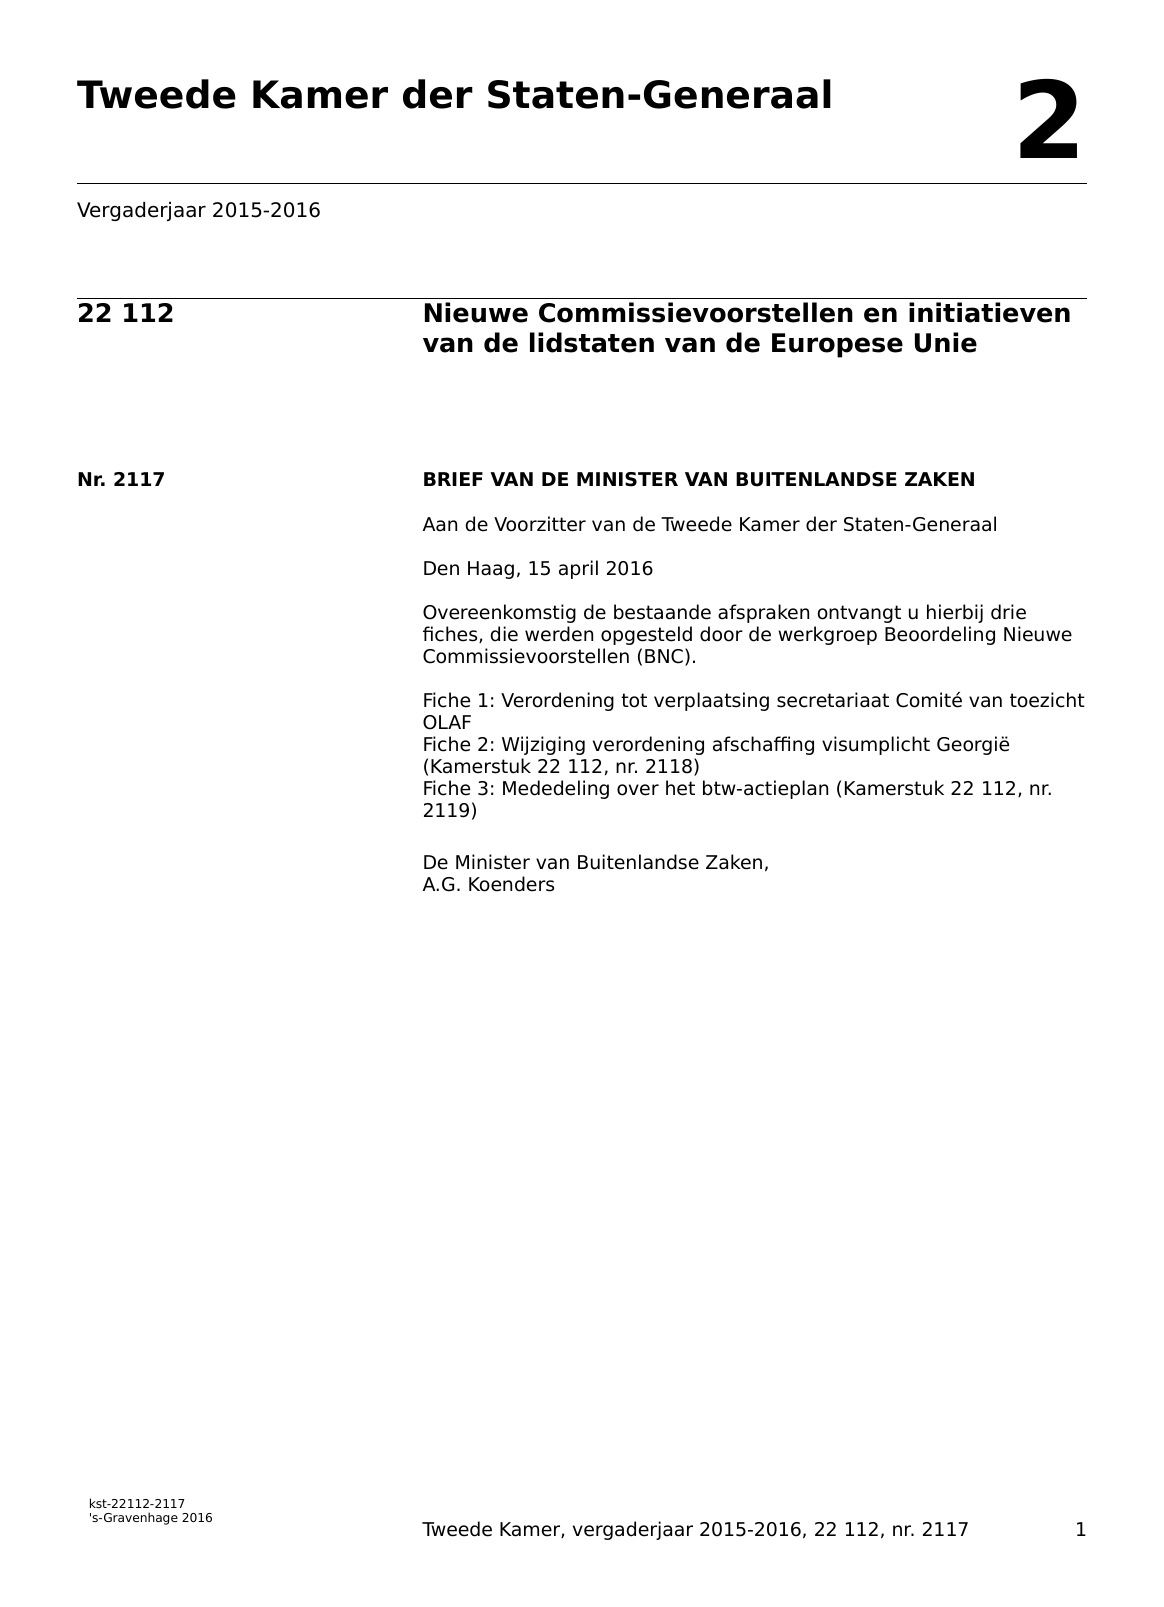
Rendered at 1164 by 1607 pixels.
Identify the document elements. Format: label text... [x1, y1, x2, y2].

text 's-Gravenhage 2016 [88, 1511, 323, 1525]
text Fiche 3: Mededeling over het btw-actieplan (Kamerstuk 22 112, nr. 2119) [422, 778, 1087, 822]
subtitle Nr. 2117 BRIEF VAN DE MINISTER VAN BUITENLANDSE ZAKEN [77, 469, 1087, 491]
text Fiche 2: Wijziging verordening afschaffing visumplicht Georgië (Kamerstuk 22 112, nr. 2118) [422, 734, 1087, 778]
table_header 2 [886, 59, 1087, 183]
text Aan de Voorzitter van de Tweede Kamer der Staten-Generaal [422, 513, 1087, 536]
subtitle 22 112 Nieuwe Commissievoorstellen en initiatieven van de lidstaten van de Europese Unie [77, 299, 1087, 358]
text Overeenkomstig de bestaande afspraken ontvangt u hierbij drie fiches, die werden opgesteld door de werkgroep Beoordeling Nieuwe Commissievoorstellen (BNC). [422, 602, 1087, 668]
text Fiche 1: Verordening tot verplaatsing secretariaat Comité van toezicht OLAF [422, 690, 1087, 734]
table_cell Vergaderjaar 2015-2016 [77, 184, 1087, 298]
text De Minister van Buitenlandse Zaken, A.G. Koenders [422, 852, 1087, 896]
text Den Haag, 15 april 2016 [422, 558, 1087, 580]
text kst-22112-2117 [88, 1497, 323, 1511]
table_header Tweede Kamer der Staten-Generaal [77, 59, 886, 183]
